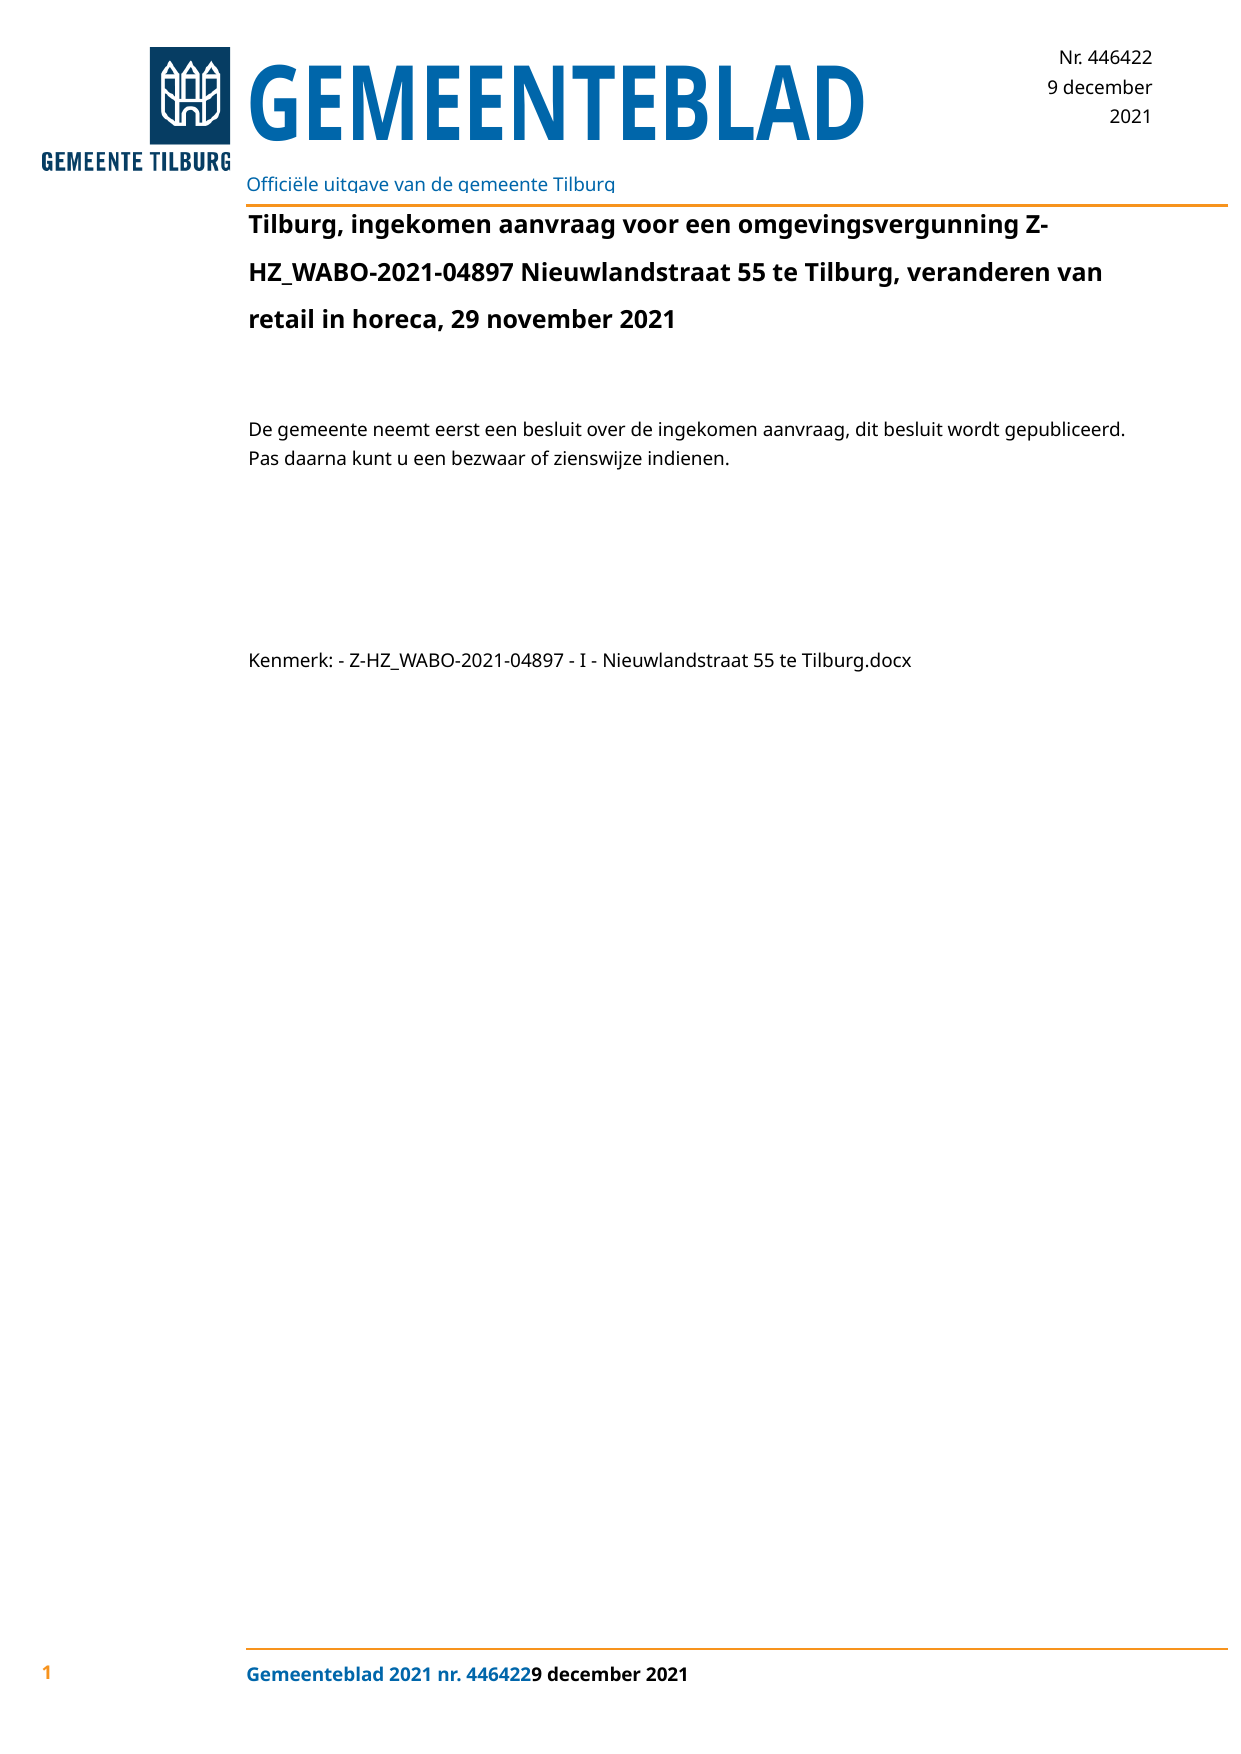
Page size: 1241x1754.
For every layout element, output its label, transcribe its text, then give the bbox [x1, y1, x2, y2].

picture [41, 47, 231, 172]
text De gemeente neemt eerst een besluit over de ingekomen aanvraag, dit besluit wordt gepubliceerd. Pas daarna kunt u een bezwaar of zienswijze indienen. [248, 416, 1152, 471]
text Kenmerk: - Z-HZ_WABO-2021-04897 - I - Nieuwlandstraat 55 te Tilburg.docx [248, 647, 1152, 673]
text Tilburg, ingekomen aanvraag voor een omgevingsvergunning Z-HZ_WABO-2021-04897 Nieuwlandstraat 55 te Tilburg, veranderen van retail in horeca, 29 november 2021 [248, 207, 1152, 336]
